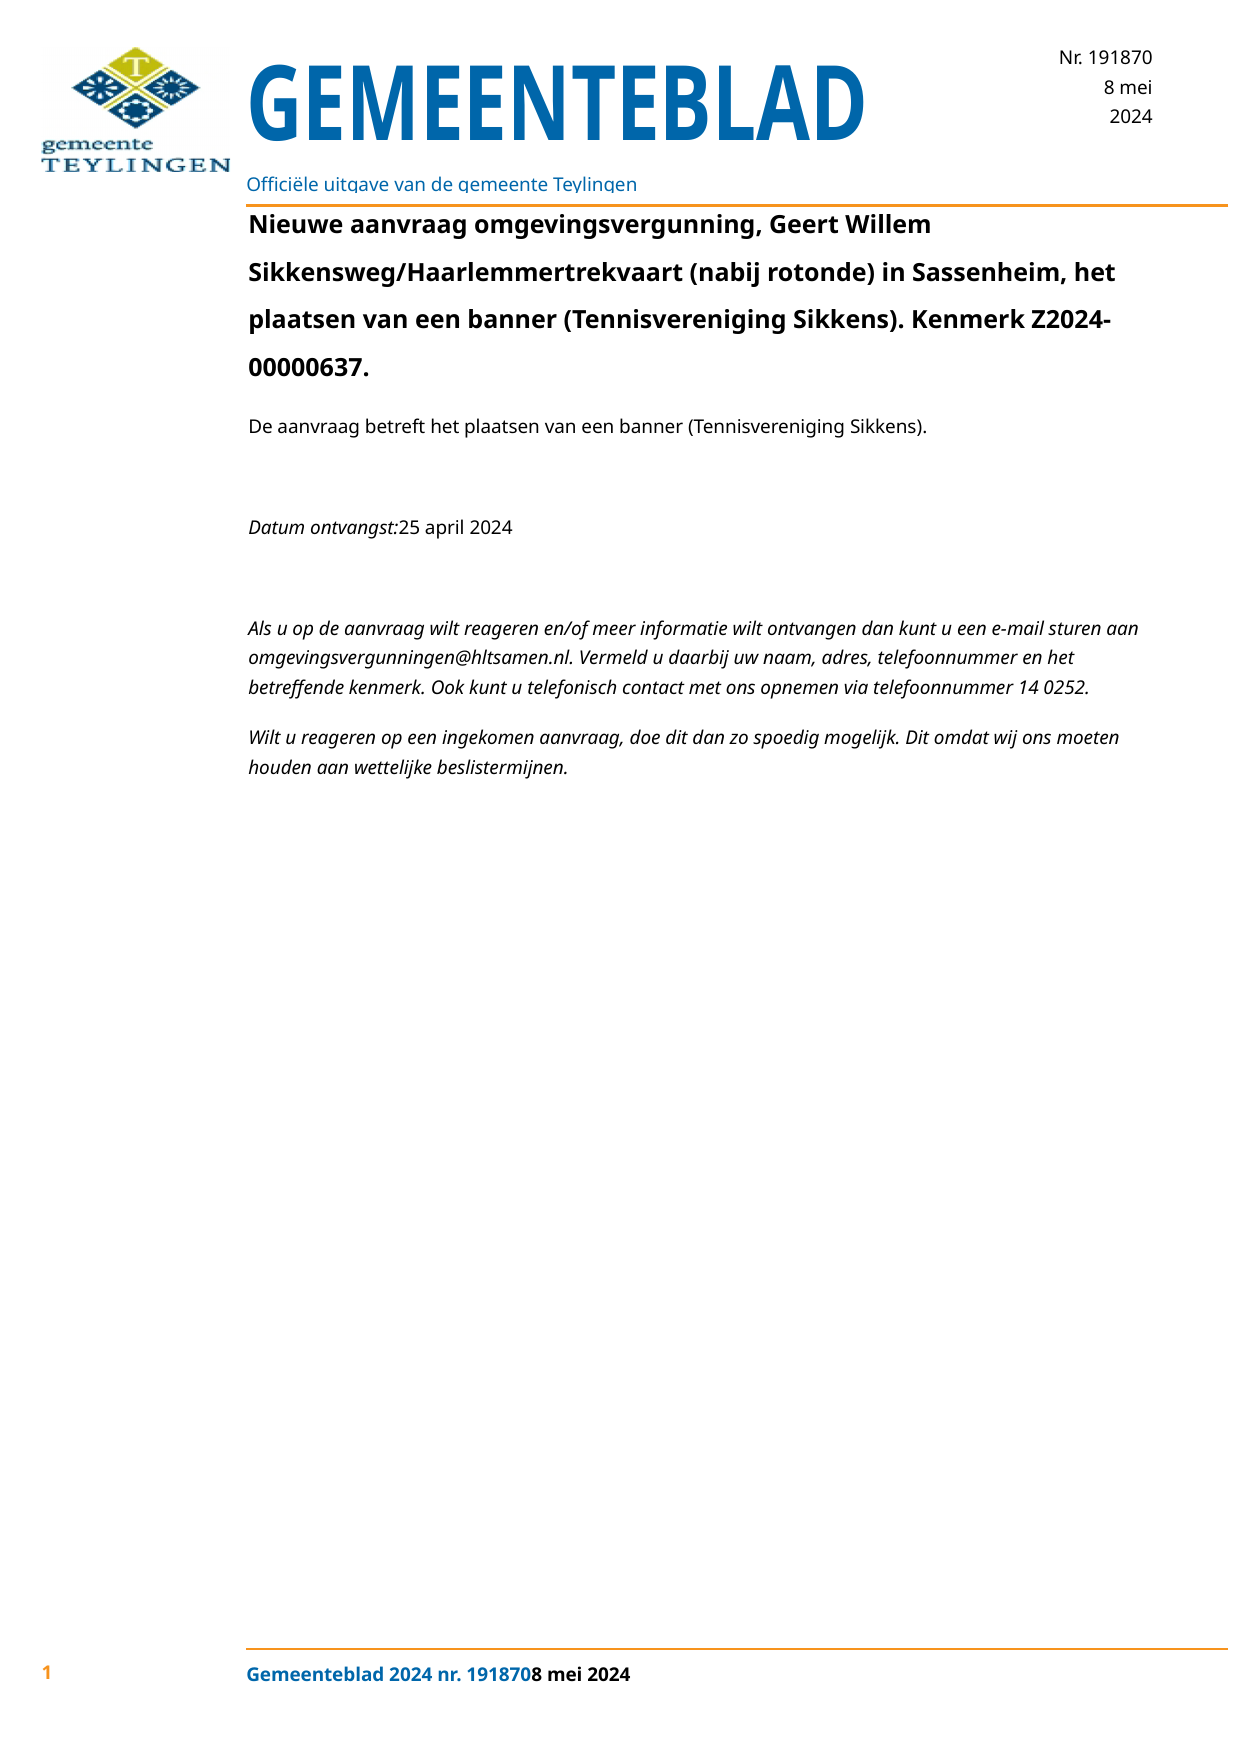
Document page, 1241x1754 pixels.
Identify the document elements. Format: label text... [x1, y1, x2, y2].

picture [41, 47, 231, 172]
text Datum ontvangst:25 april 2024 [248, 514, 1152, 540]
text Nieuwe aanvraag omgevingsvergunning, Geert Willem Sikkensweg/Haarlemmertrekvaart (nabij rotonde) in Sassenheim, het plaatsen van een banner (Tennisvereniging Sikkens). Kenmerk Z2024-00000637. [248, 207, 1152, 384]
text Als u op de aanvraag wilt reageren en/of meer informatie wilt ontvangen dan kunt u een e-mail sturen aan omgevingsvergunningen@hltsamen.nl. Vermeld u daarbij uw naam, adres, telefoonnummer en het betreffende kenmerk. Ook kunt u telefonisch contact met ons opnemen via telefoonnummer 14 0252. [248, 615, 1152, 700]
text De aanvraag betreft het plaatsen van een banner (Tennisvereniging Sikkens). [248, 413, 1152, 439]
text Wilt u reageren op een ingekomen aanvraag, doe dit dan zo spoedig mogelijk. Dit omdat wij ons moeten houden aan wettelijke beslistermijnen. [248, 724, 1152, 780]
